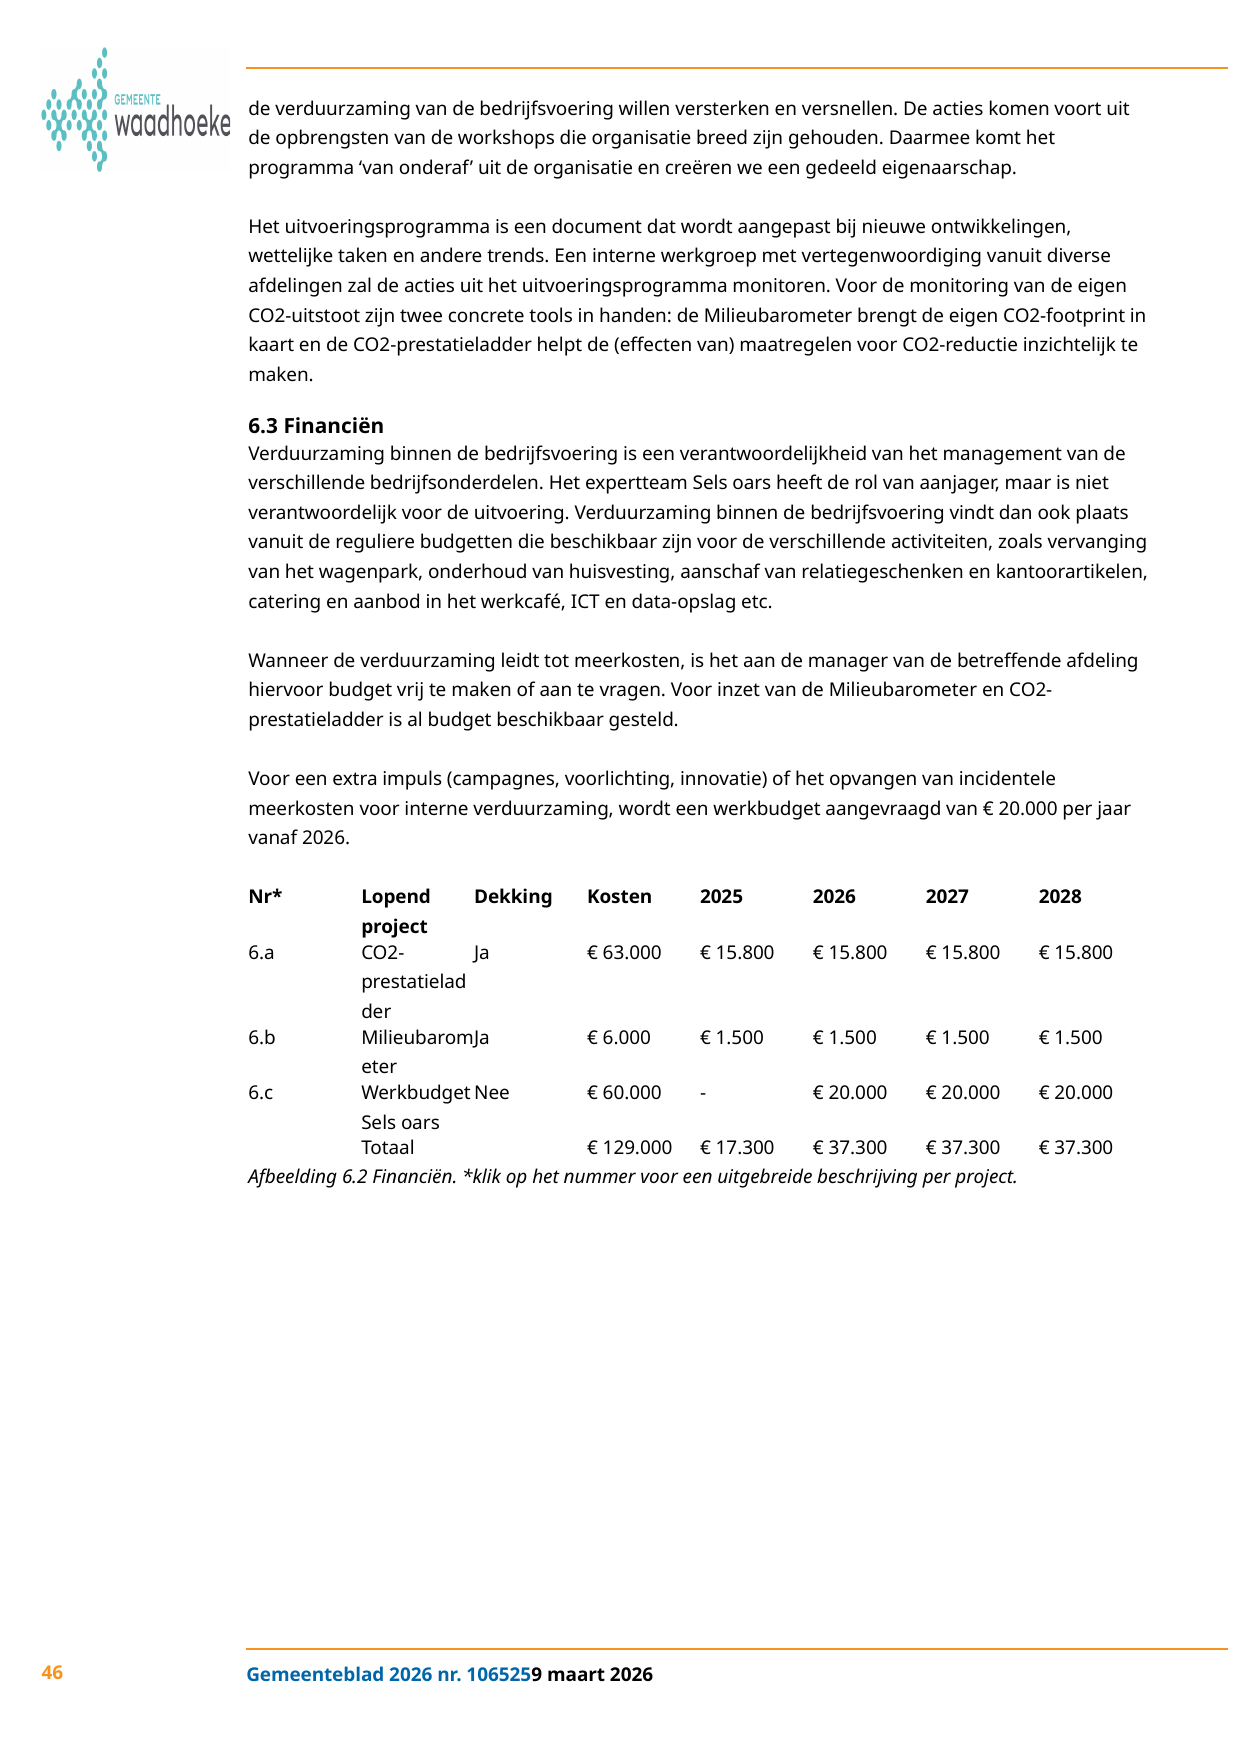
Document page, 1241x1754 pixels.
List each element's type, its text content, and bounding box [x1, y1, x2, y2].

text Voor een extra impuls (campagnes, voorlichting, innovatie) of het opvangen van incidentele meerkosten voor interne verduurzaming, wordt een werkbudget aangevraagd van € 20.000 per jaar vanaf 2026. [248, 765, 1152, 850]
table_cell € 15.800 [1039, 939, 1152, 1024]
table_cell Totaal [361, 1135, 474, 1160]
table_cell € 20.000 [813, 1079, 926, 1134]
table_header Kosten [587, 884, 700, 939]
table_cell € 60.000 [587, 1079, 700, 1134]
table_header 2028 [1039, 884, 1152, 939]
table_cell € 1.500 [813, 1024, 926, 1079]
table_header Nr* [248, 884, 361, 939]
picture [41, 47, 231, 172]
table_cell € 63.000 [587, 939, 700, 1024]
table_cell Nee [474, 1079, 587, 1134]
table_header 2027 [926, 884, 1038, 939]
table_cell € 1.500 [700, 1024, 813, 1079]
table_cell € 20.000 [1039, 1079, 1152, 1134]
text Afbeelding 6.2 Financiën. *klik op het nummer voor een uitgebreide beschrijving per project. [248, 1163, 1152, 1189]
table_cell CO2-prestatieladder [361, 939, 474, 1024]
table_cell € 15.800 [926, 939, 1038, 1024]
text Verduurzaming binnen de bedrijfsvoering is een verantwoordelijkheid van het management van de verschillende bedrijfsonderdelen. Het expertteam Sels oars heeft de rol van aanjager, maar is niet verantwoordelijk voor de uitvoering. Verduurzaming binnen de bedrijfsvoering vindt dan ook plaats vanuit de reguliere budgetten die beschikbaar zijn voor de verschillende activiteiten, zoals vervanging van het wagenpark, onderhoud van huisvesting, aanschaf van relatiegeschenken en kantoorartikelen, catering en aanbod in het werkcafé, ICT en data-opslag etc. [248, 440, 1152, 613]
text wettelijke taken en andere trends. Een interne werkgroep met vertegenwoordiging vanuit diverse afdelingen zal de acties uit het uitvoeringsprogramma monitoren. Voor de monitoring van de eigen CO2-uitstoot zijn twee concrete tools in handen: de Milieubarometer brengt de eigen CO2-footprint in kaart en de CO2-prestatieladder helpt de (effecten van) maatregelen voor CO2-reductie inzichtelijk te maken. [248, 243, 1152, 387]
table_header 2026 [813, 884, 926, 939]
table_cell € 6.000 [587, 1024, 700, 1079]
table_cell € 37.300 [926, 1135, 1038, 1160]
table_cell € 20.000 [926, 1079, 1038, 1134]
table_cell € 15.800 [700, 939, 813, 1024]
table_cell € 1.500 [926, 1024, 1038, 1079]
table_cell - [700, 1079, 813, 1134]
table_cell € 15.800 [813, 939, 926, 1024]
table_cell € 37.300 [1039, 1135, 1152, 1160]
table_cell [248, 1135, 361, 1160]
table_cell 6.b [248, 1024, 361, 1079]
table_header Lopend project [361, 884, 474, 939]
table_cell € 17.300 [700, 1135, 813, 1160]
text Het uitvoeringsprogramma is een document dat wordt aangepast bij nieuwe ontwikkelingen, [248, 213, 1152, 239]
table_cell [474, 1135, 587, 1160]
table_cell Ja [474, 939, 587, 1024]
text Wanneer de verduurzaming leidt tot meerkosten, is het aan de manager van de betreffende afdeling hiervoor budget vrij te maken of aan te vragen. Voor inzet van de Milieubarometer en CO2-prestatieladder is al budget beschikbaar gesteld. [248, 647, 1152, 732]
table_cell € 129.000 [587, 1135, 700, 1160]
table_cell 6.c [248, 1079, 361, 1134]
table_cell € 1.500 [1039, 1024, 1152, 1079]
table_header 2025 [700, 884, 813, 939]
table_cell Milieubarometer [361, 1024, 474, 1079]
text de verduurzaming van de bedrijfsvoering willen versterken en versnellen. De acties komen voort uit de opbrengsten van de workshops die organisatie breed zijn gehouden. Daarmee komt het programma ‘van onderaf’ uit de organisatie en creëren we een gedeeld eigenaarschap. [248, 95, 1152, 180]
table_cell Werkbudget Sels oars [361, 1079, 474, 1134]
table_header Dekking [474, 884, 587, 939]
table_cell 6.a [248, 939, 361, 1024]
table_cell Ja [474, 1024, 587, 1079]
text 6.3 Financiën [248, 411, 1152, 440]
table_cell € 37.300 [813, 1135, 926, 1160]
